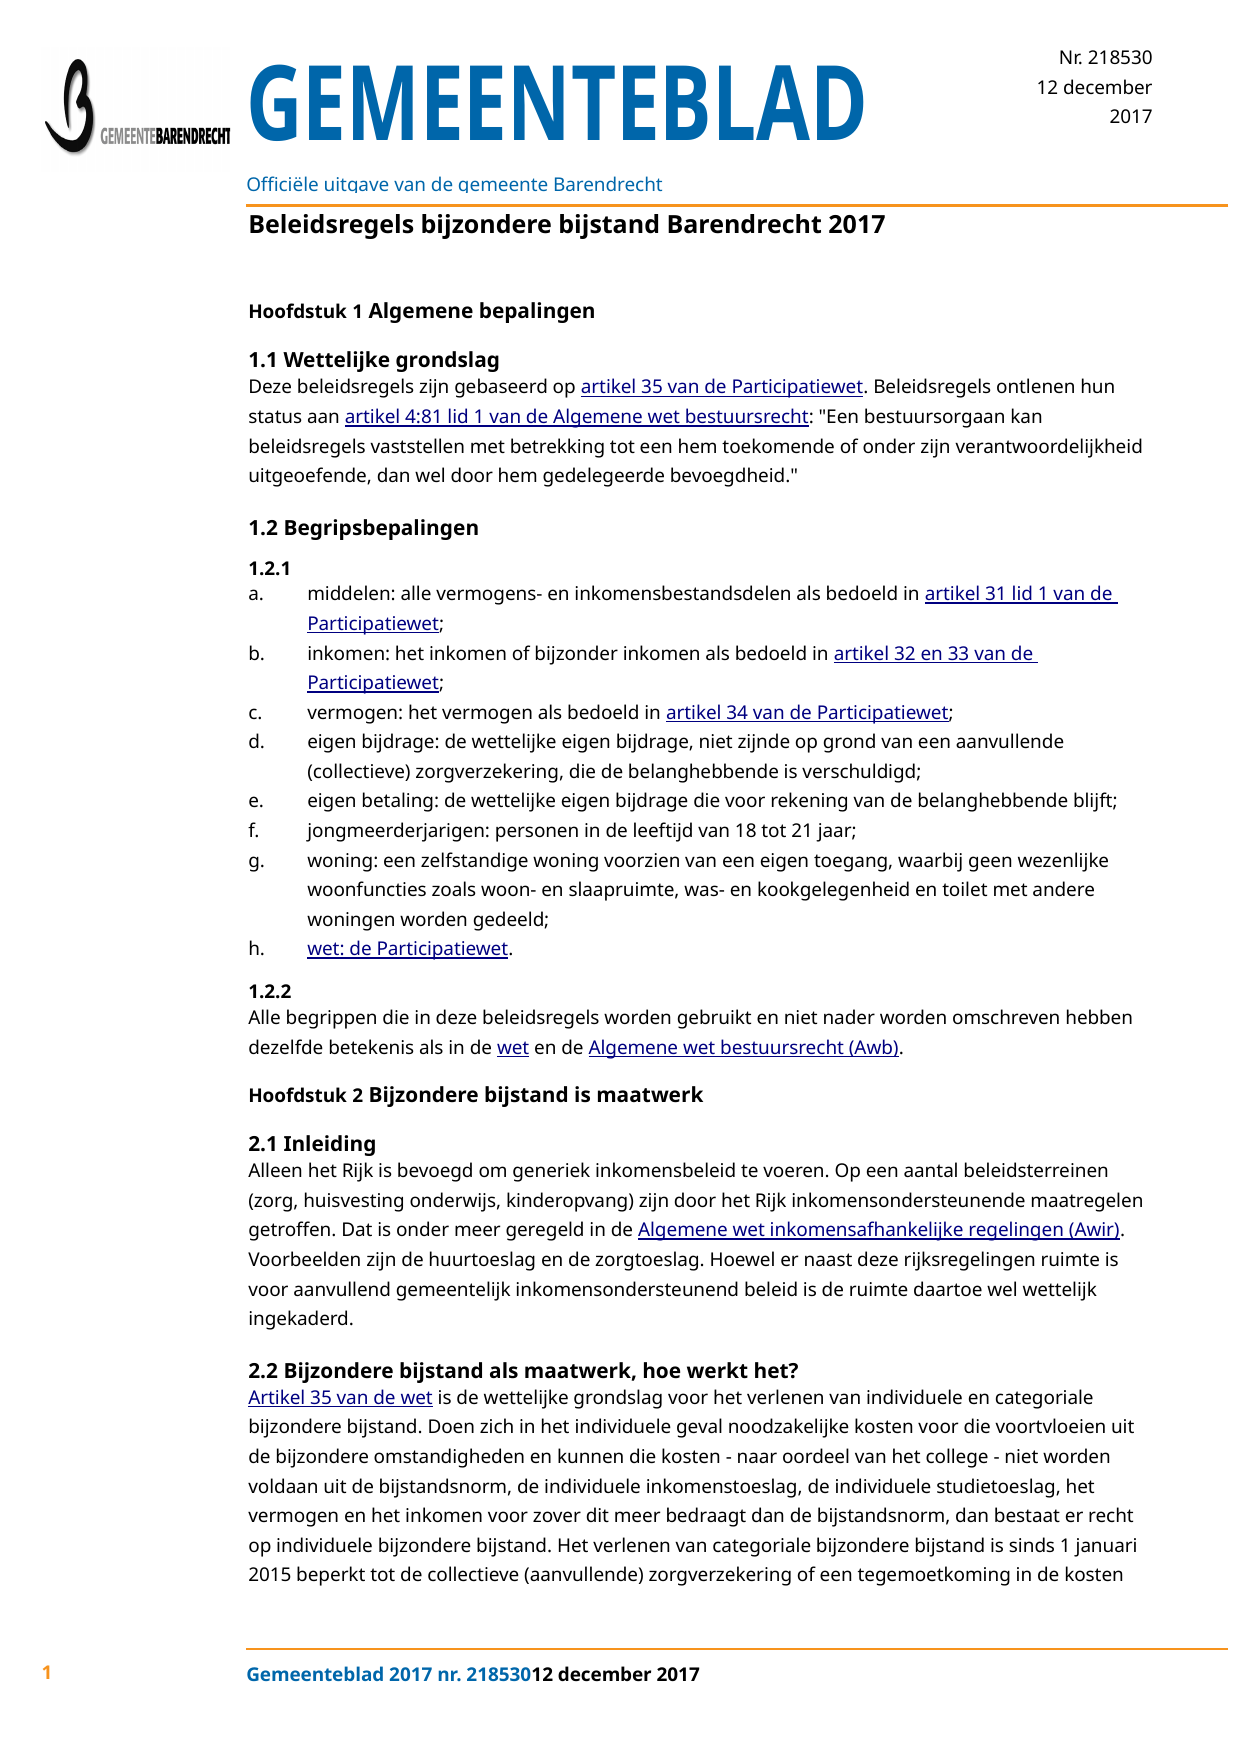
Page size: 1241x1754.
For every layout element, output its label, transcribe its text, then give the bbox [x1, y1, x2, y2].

list eigen betaling: de wettelijke eigen bijdrage die voor rekening van de belanghebbende blijft; [248, 788, 1152, 813]
list wet: de Participatiewet. [248, 936, 1152, 961]
picture [41, 47, 231, 172]
text Artikel 35 van de wet is de wettelijke grondslag voor het verlenen van individuele en categoriale bijzondere bijstand. Doen zich in het individuele geval noodzakelijke kosten voor die voortvloeien uit de bijzondere omstandigheden en kunnen die kosten - naar oordeel van het college - niet worden voldaan uit de bijstandsnorm, de individuele inkomenstoeslag, de individuele studietoeslag, het vermogen en het inkomen voor zover dit meer bedraagt dan de bijstandsnorm, dan bestaat er recht op individuele bijzondere bijstand. Het verlenen van categoriale bijzondere bijstand is sinds 1 januari 2015 beperkt tot de collectieve (aanvullende) zorgverzekering of een tegemoetkoming in de kosten [248, 1384, 1152, 1587]
list woning: een zelfstandige woning voorzien van een eigen toegang, waarbij geen wezenlijke woonfuncties zoals woon- en slaapruimte, was- en kookgelegenheid en toilet met andere woningen worden gedeeld; [248, 847, 1152, 932]
text 2.2 Bijzondere bijstand als maatwerk, hoe werkt het? [248, 1356, 1152, 1384]
list jongmeerderjarigen: personen in de leeftijd van 18 tot 21 jaar; [248, 817, 1152, 843]
text Hoofdstuk 1 Algemene bepalingen [248, 296, 1152, 324]
list middelen: alle vermogens- en inkomensbestandsdelen als bedoeld in artikel 31 lid 1 van de Participatiewet; [248, 581, 1152, 636]
text Beleidsregels bijzondere bijstand Barendrecht 2017 [248, 207, 1152, 241]
list eigen bijdrage: de wettelijke eigen bijdrage, niet zijnde op grond van een aanvullende (collectieve) zorgverzekering, die de belanghebbende is verschuldigd; [248, 728, 1152, 784]
text 1.2.1 [248, 555, 1152, 581]
list vermogen: het vermogen als bedoeld in artikel 34 van de Participatiewet; [248, 699, 1152, 725]
text Alleen het Rijk is bevoegd om generiek inkomensbeleid te voeren. Op een aantal beleidsterreinen (zorg, huisvesting onderwijs, kinderopvang) zijn door het Rijk inkomensondersteunende maatregelen getroffen. Dat is onder meer geregeld in de Algemene wet inkomensafhankelijke regelingen (Awir). Voorbeelden zijn de huurtoeslag en de zorgtoeslag. Hoewel er naast deze rijksregelingen ruimte is voor aanvullend gemeentelijk inkomensondersteunend beleid is de ruimte daartoe wel wettelijk ingekaderd. [248, 1157, 1152, 1331]
text 2.1 Inleiding [248, 1129, 1152, 1157]
text 1.1 Wettelijke grondslag [248, 345, 1152, 374]
text Deze beleidsregels zijn gebaseerd op artikel 35 van de Participatiewet. Beleidsregels ontlenen hun status aan artikel 4:81 lid 1 van de Algemene wet bestuursrecht: "Een bestuursorgaan kan beleidsregels vaststellen met betrekking tot een hem toekomende of onder zijn verantwoordelijkheid uitgeoefende, dan wel door hem gedelegeerde bevoegdheid." [248, 374, 1152, 488]
list inkomen: het inkomen of bijzonder inkomen als bedoeld in artikel 32 en 33 van de Participatiewet; [248, 640, 1152, 695]
text 1.2.2 [248, 979, 1152, 1004]
text Alle begrippen die in deze beleidsregels worden gebruikt en niet nader worden omschreven hebben dezelfde betekenis als in de wet en de Algemene wet bestuursrecht (Awb). [248, 1004, 1152, 1060]
text 1.2 Begripsbepalingen [248, 513, 1152, 541]
text Hoofdstuk 2 Bijzondere bijstand is maatwerk [248, 1080, 1152, 1108]
